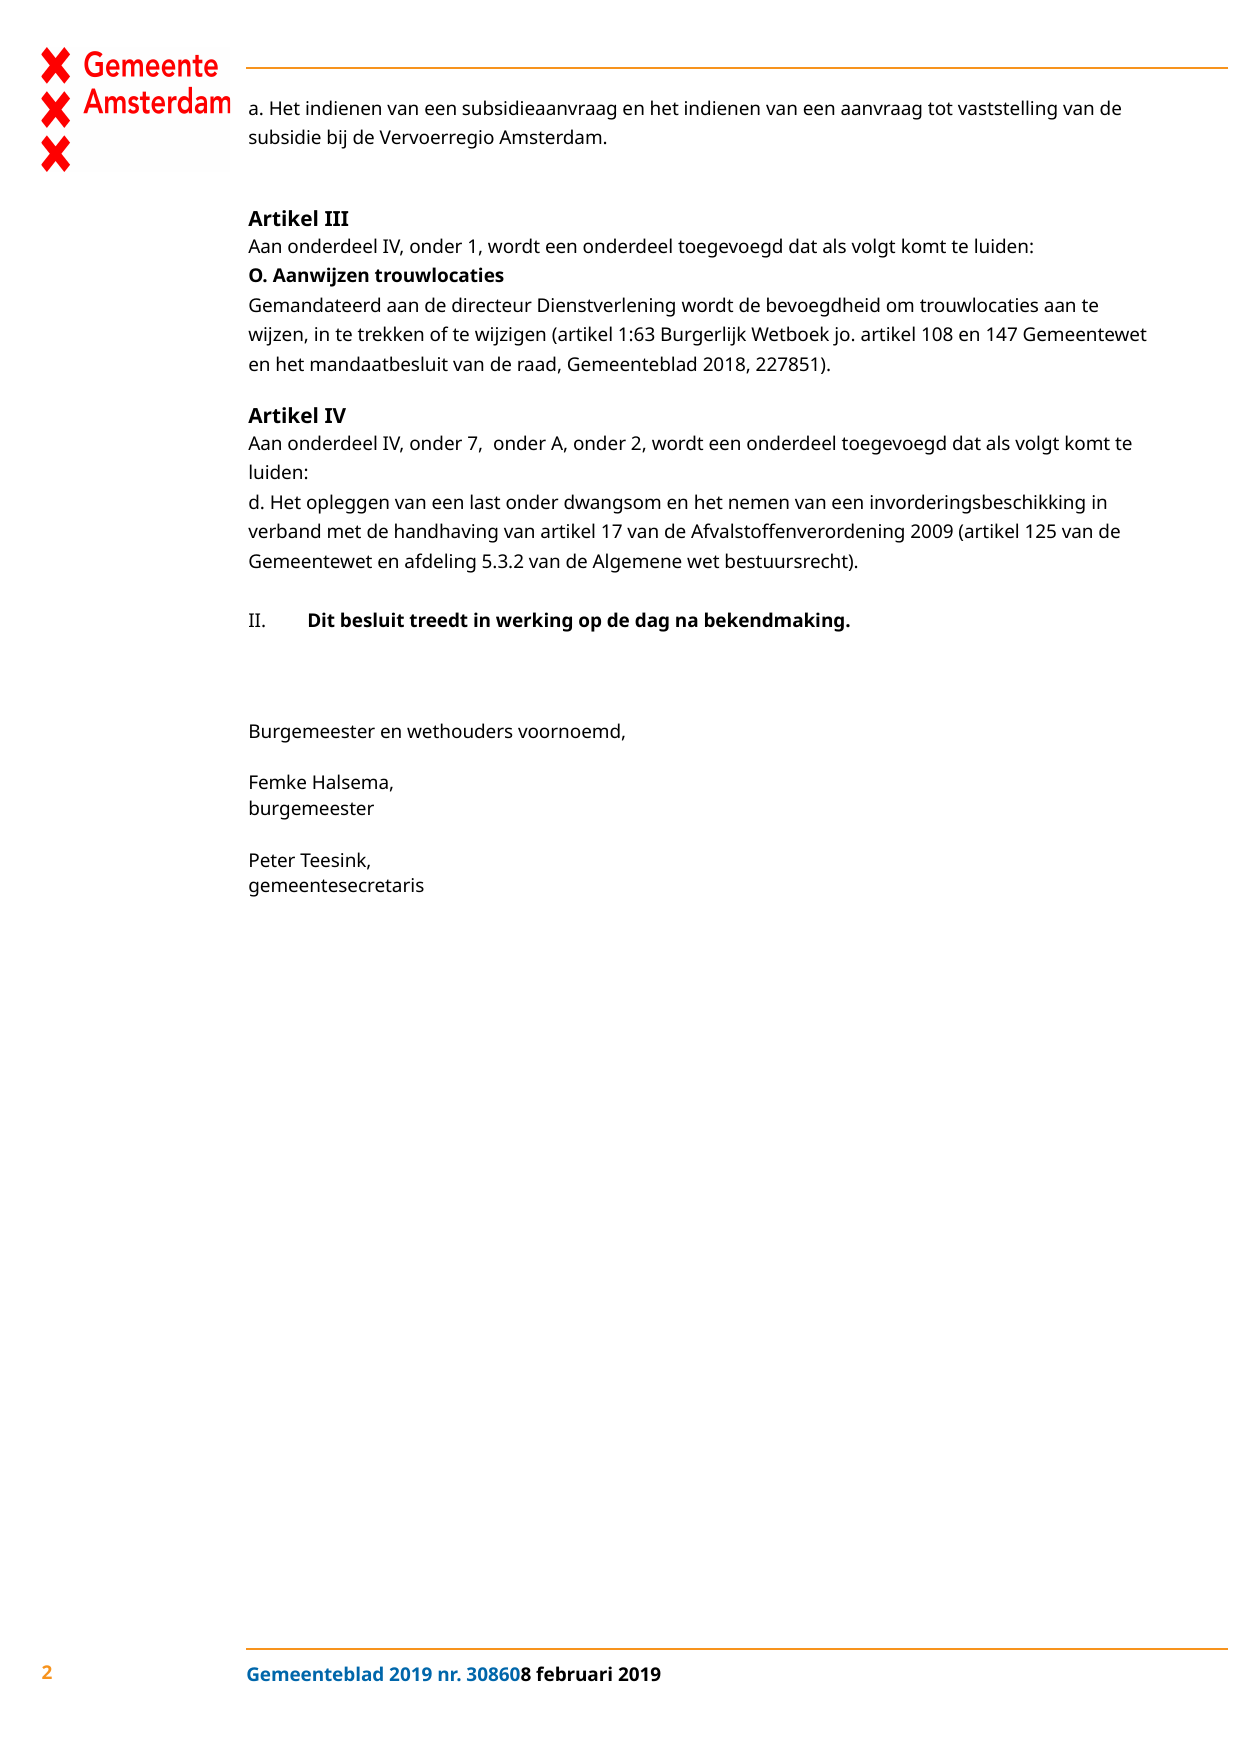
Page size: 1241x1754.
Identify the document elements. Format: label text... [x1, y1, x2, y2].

text Peter Teesink, [248, 847, 1152, 872]
text Artikel III [248, 204, 1152, 233]
text Burgemeester en wethouders voornoemd, [248, 718, 1152, 744]
text gemeentesecretaris [248, 872, 1152, 898]
text Femke Halsema, [248, 769, 1152, 795]
text Aan onderdeel IV, onder 1, wordt een onderdeel toegevoegd dat als volgt komt te luiden: [248, 233, 1152, 258]
text burgemeester [248, 795, 1152, 821]
list Dit besluit treedt in werking op de dag na bekendmaking. [248, 607, 1152, 633]
picture [41, 47, 231, 172]
text O. Aanwijzen trouwlocaties [248, 262, 1152, 288]
text Gemandateerd aan de directeur Dienstverlening wordt de bevoegdheid om trouwlocaties aan te wijzen, in te trekken of te wijzigen (artikel 1:63 Burgerlijk Wetboek jo. artikel 108 en 147 Gemeentewet en het mandaatbesluit van de raad, Gemeenteblad 2018, 227851). [248, 292, 1152, 377]
text d. Het opleggen van een last onder dwangsom en het nemen van een invorderingsbeschikking in verband met de handhaving van artikel 17 van de Afvalstoffenverordening 2009 (artikel 125 van de Gemeentewet en afdeling 5.3.2 van de Algemene wet bestuursrecht). [248, 489, 1152, 574]
text Artikel IV [248, 402, 1152, 430]
text Aan onderdeel IV, onder 7, onder A, onder 2, wordt een onderdeel toegevoegd dat als volgt komt te luiden: [248, 430, 1152, 485]
text a. Het indienen van een subsidieaanvraag en het indienen van een aanvraag tot vaststelling van de subsidie bij de Vervoerregio Amsterdam. [248, 95, 1152, 150]
